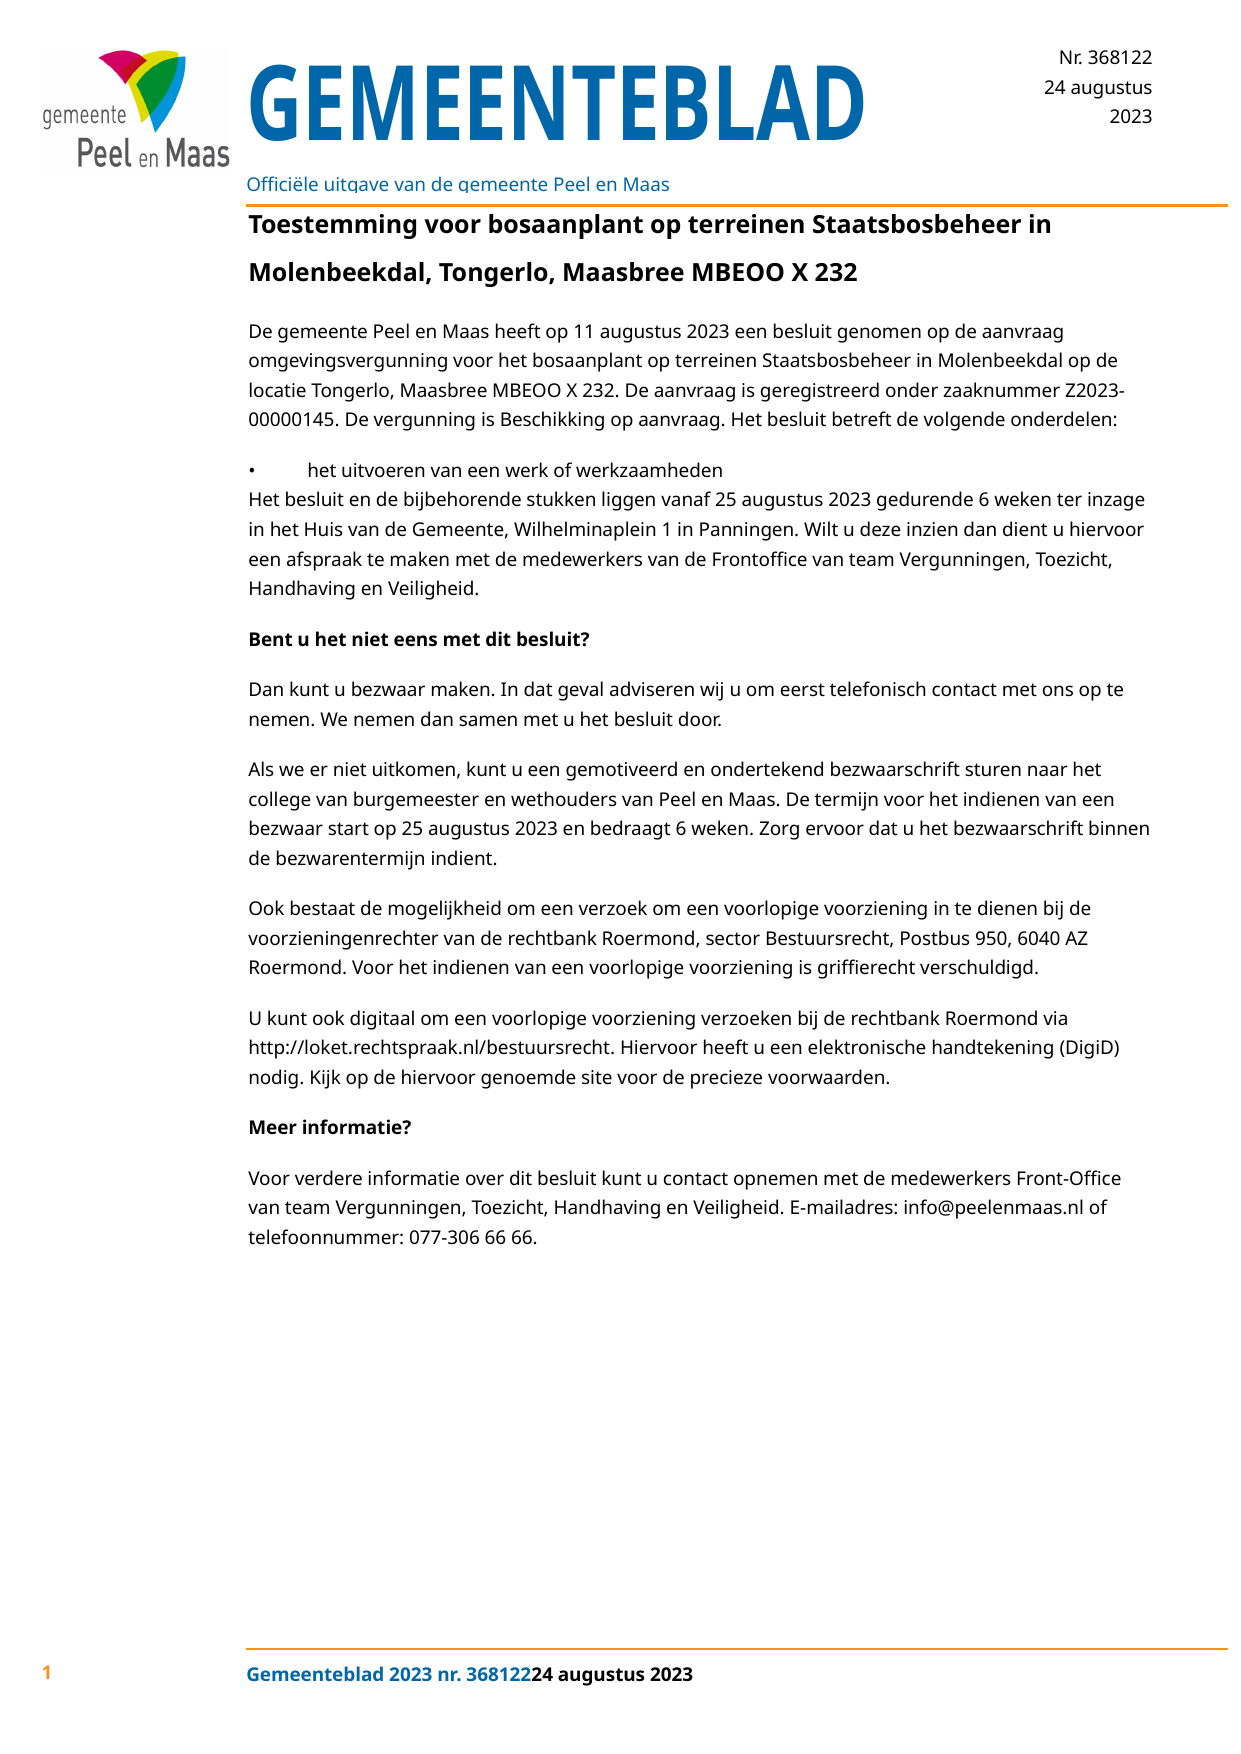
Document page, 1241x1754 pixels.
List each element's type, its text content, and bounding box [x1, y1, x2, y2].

text U kunt ook digitaal om een voorlopige voorziening verzoeken bij de rechtbank Roermond via http://loket.rechtspraak.nl/bestuursrecht. Hiervoor heeft u een elektronische handtekening (DigiD) nodig. Kijk op de hiervoor genoemde site voor de precieze voorwaarden. [248, 1005, 1152, 1090]
text Voor verdere informatie over dit besluit kunt u contact opnemen met de medewerkers Front-Office van team Vergunningen, Toezicht, Handhaving en Veiligheid. E-mailadres: info@peelenmaas.nl of telefoonnummer: 077-306 66 66. [248, 1165, 1152, 1250]
list het uitvoeren van een werk of werkzaamheden [248, 457, 1152, 483]
text Als we er niet uitkomen, kunt u een gemotiveerd en ondertekend bezwaarschrift sturen naar het college van burgemeester en wethouders van Peel en Maas. De termijn voor het indienen van een bezwaar start op 25 augustus 2023 en bedraagt 6 weken. Zorg ervoor dat u het bezwaarschrift binnen de bezwarentermijn indient. [248, 756, 1152, 871]
text Ook bestaat de mogelijkheid om een verzoek om een voorlopige voorziening in te dienen bij de voorzieningenrechter van de rechtbank Roermond, sector Bestuursrecht, Postbus 950, 6040 AZ Roermond. Voor het indienen van een voorlopige voorziening is griffierecht verschuldigd. [248, 895, 1152, 980]
text De gemeente Peel en Maas heeft op 11 augustus 2023 een besluit genomen op de aanvraag omgevingsvergunning voor het bosaanplant op terreinen Staatsbosbeheer in Molenbeekdal op de locatie Tongerlo, Maasbree MBEOO X 232. De aanvraag is geregistreerd onder zaaknummer Z2023-00000145. De vergunning is Beschikking op aanvraag. Het besluit betreft de volgende onderdelen: [248, 318, 1152, 432]
text Bent u het niet eens met dit besluit? [248, 626, 1152, 652]
text Toestemming voor bosaanplant op terreinen Staatsbosbeheer in Molenbeekdal, Tongerlo, Maasbree MBEOO X 232 [248, 207, 1152, 288]
text Meer informatie? [248, 1114, 1152, 1140]
text Het besluit en de bijbehorende stukken liggen vanaf 25 augustus 2023 gedurende 6 weken ter inzage in het Huis van de Gemeente, Wilhelminaplein 1 in Panningen. Wilt u deze inzien dan dient u hiervoor een afspraak te maken met de medewerkers van de Frontoffice van team Vergunningen, Toezicht, Handhaving en Veiligheid. [248, 487, 1152, 601]
picture [41, 47, 231, 172]
text Dan kunt u bezwaar maken. In dat geval adviseren wij u om eerst telefonisch contact met ons op te nemen. We nemen dan samen met u het besluit door. [248, 676, 1152, 732]
